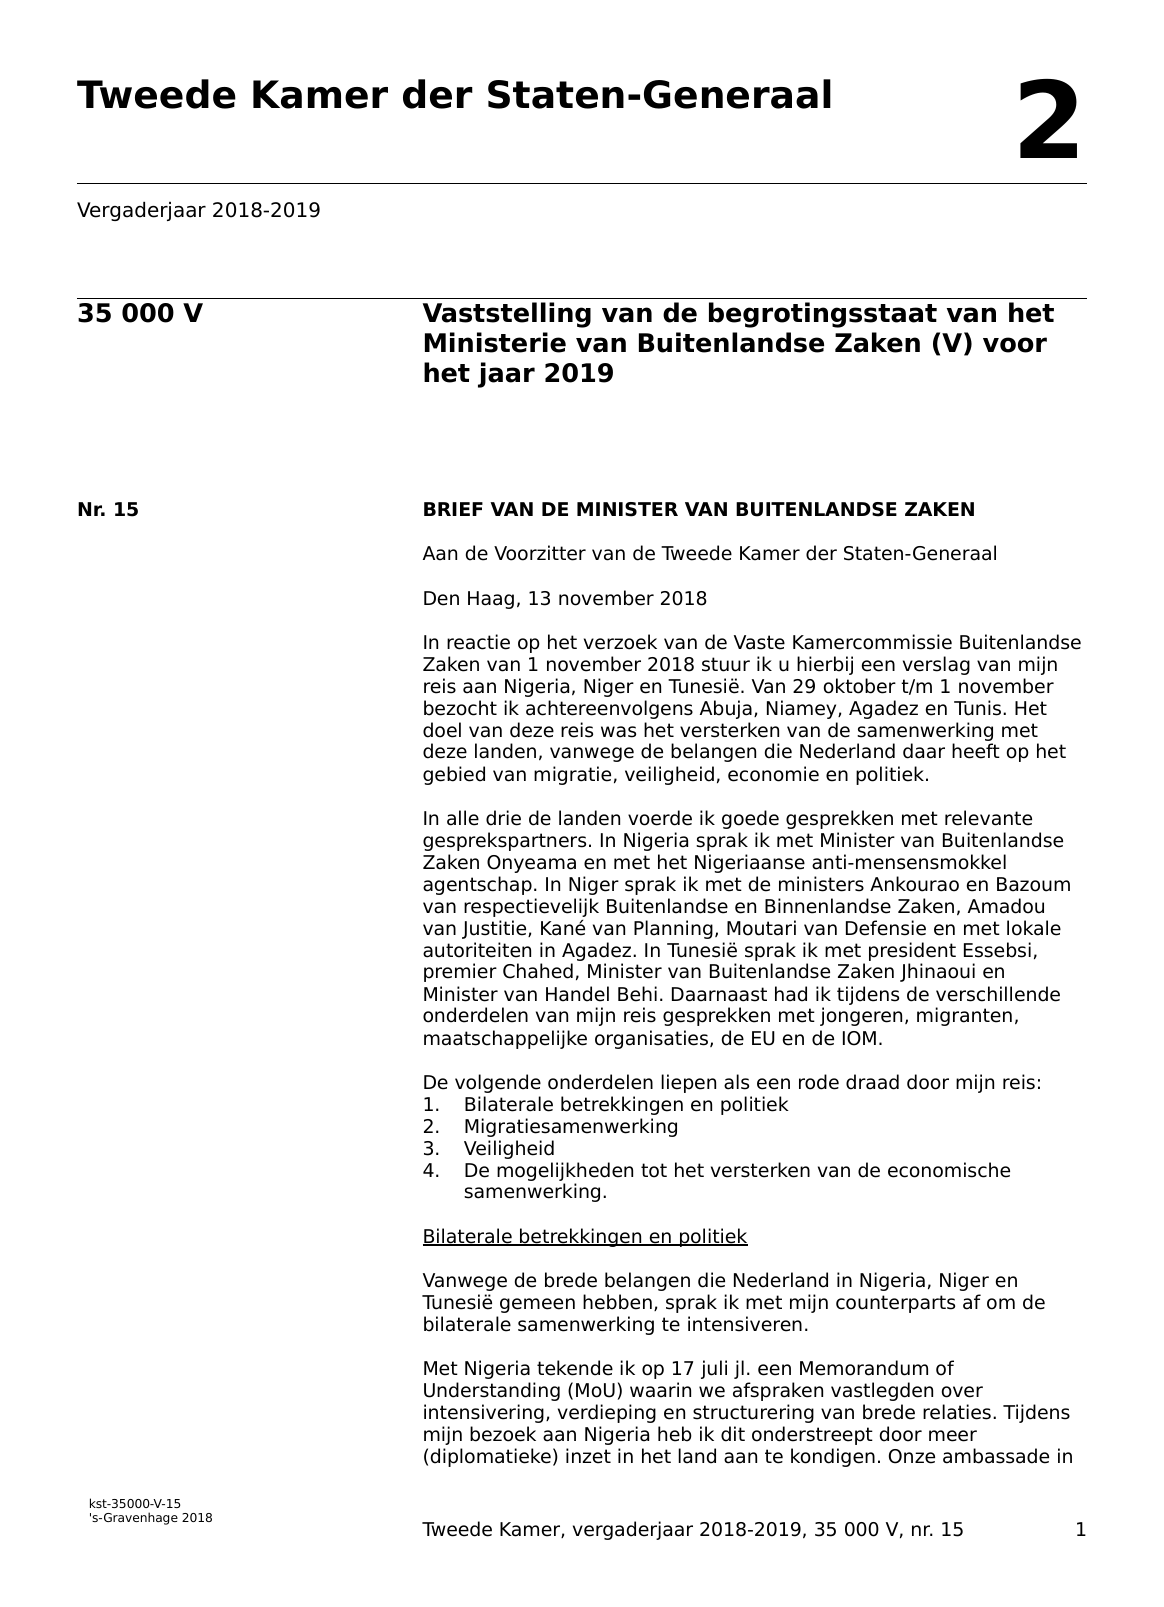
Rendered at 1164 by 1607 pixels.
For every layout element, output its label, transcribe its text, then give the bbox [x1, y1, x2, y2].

table_cell Vergaderjaar 2018-2019 [77, 184, 1087, 298]
text In reactie op het verzoek van de Vaste Kamercommissie Buitenlandse Zaken van 1 november 2018 stuur ik u hierbij een verslag van mijn reis aan Nigeria, Niger en Tunesië. Van 29 oktober t/m 1 november bezocht ik achtereenvolgens Abuja, Niamey, Agadez en Tunis. Het doel van deze reis was het versterken van de samenwerking met deze landen, vanwege de belangen die Nederland daar heeft op het gebied van migratie, veiligheid, economie en politiek. [422, 632, 1087, 785]
text 3. Veiligheid [422, 1137, 1087, 1159]
table_header 2 [886, 59, 1087, 183]
subtitle 35 000 V Vaststelling van de begrotingsstaat van het Ministerie van Buitenlandse Zaken (V) voor het jaar 2019 [77, 299, 1087, 388]
text kst-35000-V-15 [88, 1497, 323, 1511]
text In alle drie de landen voerde ik goede gesprekken met relevante gesprekspartners. In Nigeria sprak ik met Minister van Buitenlandse Zaken Onyeama en met het Nigeriaanse anti-mensensmokkel agentschap. In Niger sprak ik met de ministers Ankourao en Bazoum van respectievelijk Buitenlandse en Binnenlandse Zaken, Amadou van Justitie, Kané van Planning, Moutari van Defensie en met lokale autoriteiten in Agadez. In Tunesië sprak ik met president Essebsi, premier Chahed, Minister van Buitenlandse Zaken Jhinaoui en Minister van Handel Behi. Daarnaast had ik tijdens de verschillende onderdelen van mijn reis gesprekken met jongeren, migranten, maatschappelijke organisaties, de EU en de IOM. [422, 808, 1087, 1049]
text Met Nigeria tekende ik op 17 juli jl. een Memorandum of Understanding (MoU) waarin we afspraken vastlegden over intensivering, verdieping en structurering van brede relaties. Tijdens mijn bezoek aan Nigeria heb ik dit onderstreept door meer (diplomatieke) inzet in het land aan te kondigen. Onze ambassade in [422, 1358, 1087, 1468]
text 1. Bilaterale betrekkingen en politiek [422, 1093, 1087, 1116]
text 2. Migratiesamenwerking [422, 1116, 1087, 1137]
text 's-Gravenhage 2018 [88, 1511, 323, 1525]
text 4. De mogelijkheden tot het versterken van de economische samenwerking. [422, 1159, 1087, 1203]
text Vanwege de brede belangen die Nederland in Nigeria, Niger en Tunesië gemeen hebben, sprak ik met mijn counterparts af om de bilaterale samenwerking te intensiveren. [422, 1270, 1087, 1336]
text Aan de Voorzitter van de Tweede Kamer der Staten-Generaal [422, 543, 1087, 565]
subtitle Bilaterale betrekkingen en politiek [422, 1226, 1087, 1248]
table_header Tweede Kamer der Staten-Generaal [77, 59, 886, 183]
text De volgende onderdelen liepen als een rode draad door mijn reis: [422, 1072, 1087, 1093]
subtitle Nr. 15 BRIEF VAN DE MINISTER VAN BUITENLANDSE ZAKEN [77, 499, 1087, 521]
text Den Haag, 13 november 2018 [422, 587, 1087, 609]
